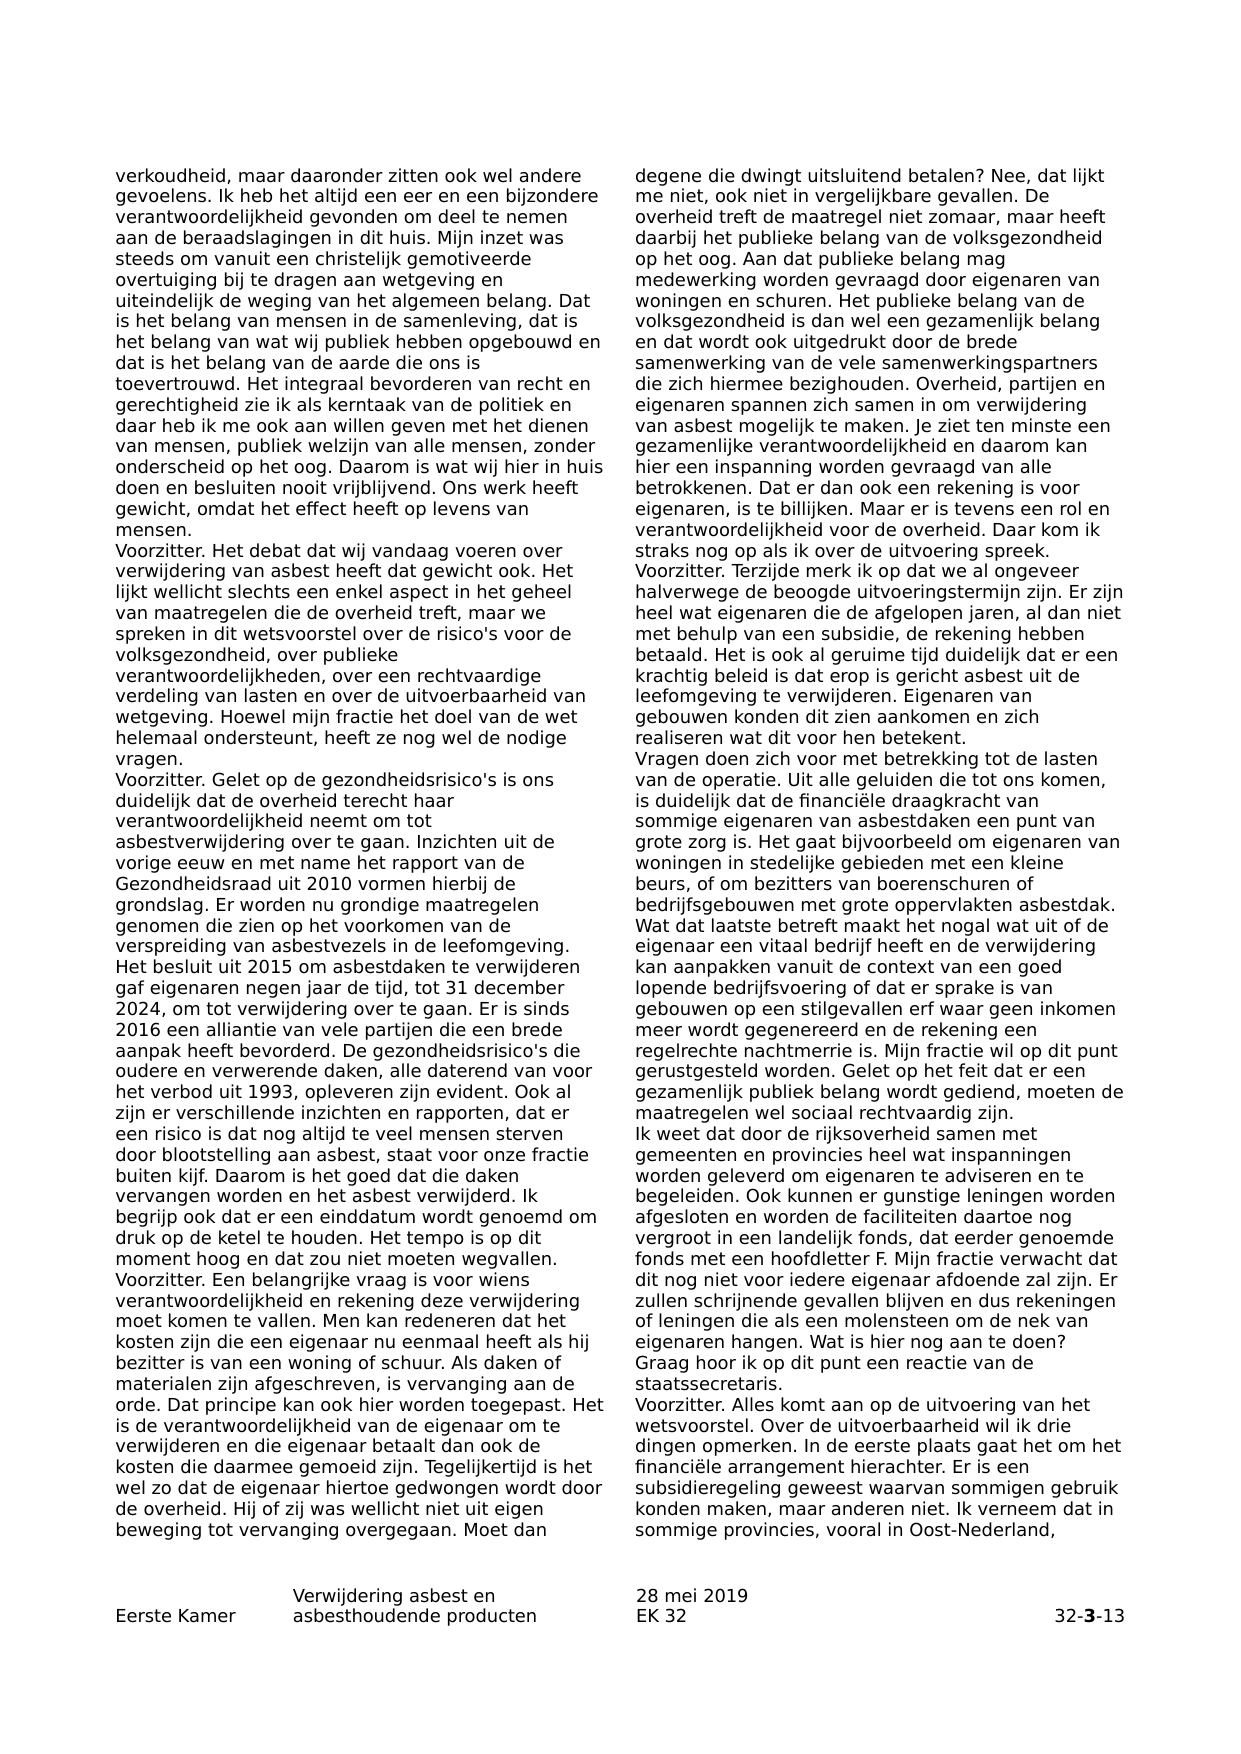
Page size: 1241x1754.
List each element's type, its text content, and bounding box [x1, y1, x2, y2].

text Voorzitter. Terzijde merk ik op dat we al ongeveer halverwege de beoogde uitvoeringstermijn zijn. Er zijn heel wat eigenaren die de afgelopen jaren, al dan niet met behulp van een subsidie, de rekening hebben betaald. Het is ook al geruime tijd duidelijk dat er een krachtig beleid is dat erop is gericht asbest uit de leefomgeving te verwijderen. Eigenaren van gebouwen konden dit zien aankomen en zich realiseren wat dit voor hen betekent. [635, 561, 1125, 749]
text Voorzitter. Alles komt aan op de uitvoering van het wetsvoorstel. Over de uitvoerbaarheid wil ik drie dingen opmerken. In de eerste plaats gaat het om het financiële arrangement hierachter. Er is een subsidieregeling geweest waarvan sommigen gebruik konden maken, maar anderen niet. Ik verneem dat in sommige provincies, vooral in Oost-Nederland, [635, 1394, 1125, 1540]
text Voorzitter. Gelet op de gezondheidsrisico's is ons duidelijk dat de overheid terecht haar verantwoordelijkheid neemt om tot asbestverwijdering over te gaan. Inzichten uit de vorige eeuw en met name het rapport van de Gezondheidsraad uit 2010 vormen hierbij de grondslag. Er worden nu grondige maatregelen genomen die zien op het voorkomen van de verspreiding van asbestvezels in de leefomgeving. Het besluit uit 2015 om asbestdaken te verwijderen gaf eigenaren negen jaar de tijd, tot 31 december 2024, om tot verwijdering over te gaan. Er is sinds 2016 een alliantie van vele partijen die een brede aanpak heeft bevorderd. De gezondheidsrisico's die oudere en verwerende daken, alle daterend van voor het verbod uit 1993, opleveren zijn evident. Ook al zijn er verschillende inzichten en rapporten, dat er een risico is dat nog altijd te veel mensen sterven door blootstelling aan asbest, staat voor onze fractie buiten kijf. Daarom is het goed dat die daken vervangen worden en het asbest verwijderd. Ik begrijp ook dat er een einddatum wordt genoemd om druk op de ketel te houden. Het tempo is op dit moment hoog en dat zou niet moeten wegvallen. [115, 769, 605, 1269]
text Voorzitter. Het debat dat wij vandaag voeren over verwijdering van asbest heeft dat gewicht ook. Het lijkt wellicht slechts een enkel aspect in het geheel van maatregelen die de overheid treft, maar we spreken in dit wetsvoorstel over de risico's voor de volksgezondheid, over publieke verantwoordelijkheden, over een rechtvaardige verdeling van lasten en over de uitvoerbaarheid van wetgeving. Hoewel mijn fractie het doel van de wet helemaal ondersteunt, heeft ze nog wel de nodige vragen. [115, 540, 605, 769]
text degene die dwingt uitsluitend betalen? Nee, dat lijkt me niet, ook niet in vergelijkbare gevallen. De overheid treft de maatregel niet zomaar, maar heeft daarbij het publieke belang van de volksgezondheid op het oog. Aan dat publieke belang mag medewerking worden gevraagd door eigenaren van woningen en schuren. Het publieke belang van de volksgezondheid is dan wel een gezamenlijk belang en dat wordt ook uitgedrukt door de brede samenwerking van de vele samenwerkingspartners die zich hiermee bezighouden. Overheid, partijen en eigenaren spannen zich samen in om verwijdering van asbest mogelijk te maken. Je ziet ten minste een gezamenlijke verantwoordelijkheid en daarom kan hier een inspanning worden gevraagd van alle betrokkenen. Dat er dan ook een rekening is voor eigenaren, is te billijken. Maar er is tevens een rol en verantwoordelijkheid voor de overheid. Daar kom ik straks nog op als ik over de uitvoering spreek. [635, 165, 1125, 561]
text Voorzitter. Een belangrijke vraag is voor wiens verantwoordelijkheid en rekening deze verwijdering moet komen te vallen. Men kan redeneren dat het kosten zijn die een eigenaar nu eenmaal heeft als hij bezitter is van een woning of schuur. Als daken of materialen zijn afgeschreven, is vervanging aan de orde. Dat principe kan ook hier worden toegepast. Het is de verantwoordelijkheid van de eigenaar om te verwijderen en die eigenaar betaalt dan ook de kosten die daarmee gemoeid zijn. Tegelijkertijd is het wel zo dat de eigenaar hiertoe gedwongen wordt door de overheid. Hij of zij was wellicht niet uit eigen beweging tot vervanging overgegaan. Moet dan [115, 1269, 605, 1540]
text Vragen doen zich voor met betrekking tot de lasten van de operatie. Uit alle geluiden die tot ons komen, is duidelijk dat de financiële draagkracht van sommige eigenaren van asbestdaken een punt van grote zorg is. Het gaat bijvoorbeeld om eigenaren van woningen in stedelijke gebieden met een kleine beurs, of om bezitters van boerenschuren of bedrijfsgebouwen met grote oppervlakten asbestdak. Wat dat laatste betreft maakt het nogal wat uit of de eigenaar een vitaal bedrijf heeft en de verwijdering kan aanpakken vanuit de context van een goed lopende bedrijfsvoering of dat er sprake is van gebouwen op een stilgevallen erf waar geen inkomen meer wordt gegenereerd en de rekening een regelrechte nachtmerrie is. Mijn fractie wil op dit punt gerustgesteld worden. Gelet op het feit dat er een gezamenlijk publiek belang wordt gediend, moeten de maatregelen wel sociaal rechtvaardig zijn. [635, 749, 1125, 1124]
text verkoudheid, maar daaronder zitten ook wel andere gevoelens. Ik heb het altijd een eer en een bijzondere verantwoordelijkheid gevonden om deel te nemen aan de beraadslagingen in dit huis. Mijn inzet was steeds om vanuit een christelijk gemotiveerde overtuiging bij te dragen aan wetgeving en uiteindelijk de weging van het algemeen belang. Dat is het belang van mensen in de samenleving, dat is het belang van wat wij publiek hebben opgebouwd en dat is het belang van de aarde die ons is toevertrouwd. Het integraal bevorderen van recht en gerechtigheid zie ik als kerntaak van de politiek en daar heb ik me ook aan willen geven met het dienen van mensen, publiek welzijn van alle mensen, zonder onderscheid op het oog. Daarom is wat wij hier in huis doen en besluiten nooit vrijblijvend. Ons werk heeft gewicht, omdat het effect heeft op levens van mensen. [115, 165, 605, 540]
text Ik weet dat door de rijksoverheid samen met gemeenten en provincies heel wat inspanningen worden geleverd om eigenaren te adviseren en te begeleiden. Ook kunnen er gunstige leningen worden afgesloten en worden de faciliteiten daartoe nog vergroot in een landelijk fonds, dat eerder genoemde fonds met een hoofdletter F. Mijn fractie verwacht dat dit nog niet voor iedere eigenaar afdoende zal zijn. Er zullen schrijnende gevallen blijven en dus rekeningen of leningen die als een molensteen om de nek van eigenaren hangen. Wat is hier nog aan te doen? Graag hoor ik op dit punt een reactie van de staatssecretaris. [635, 1124, 1125, 1394]
